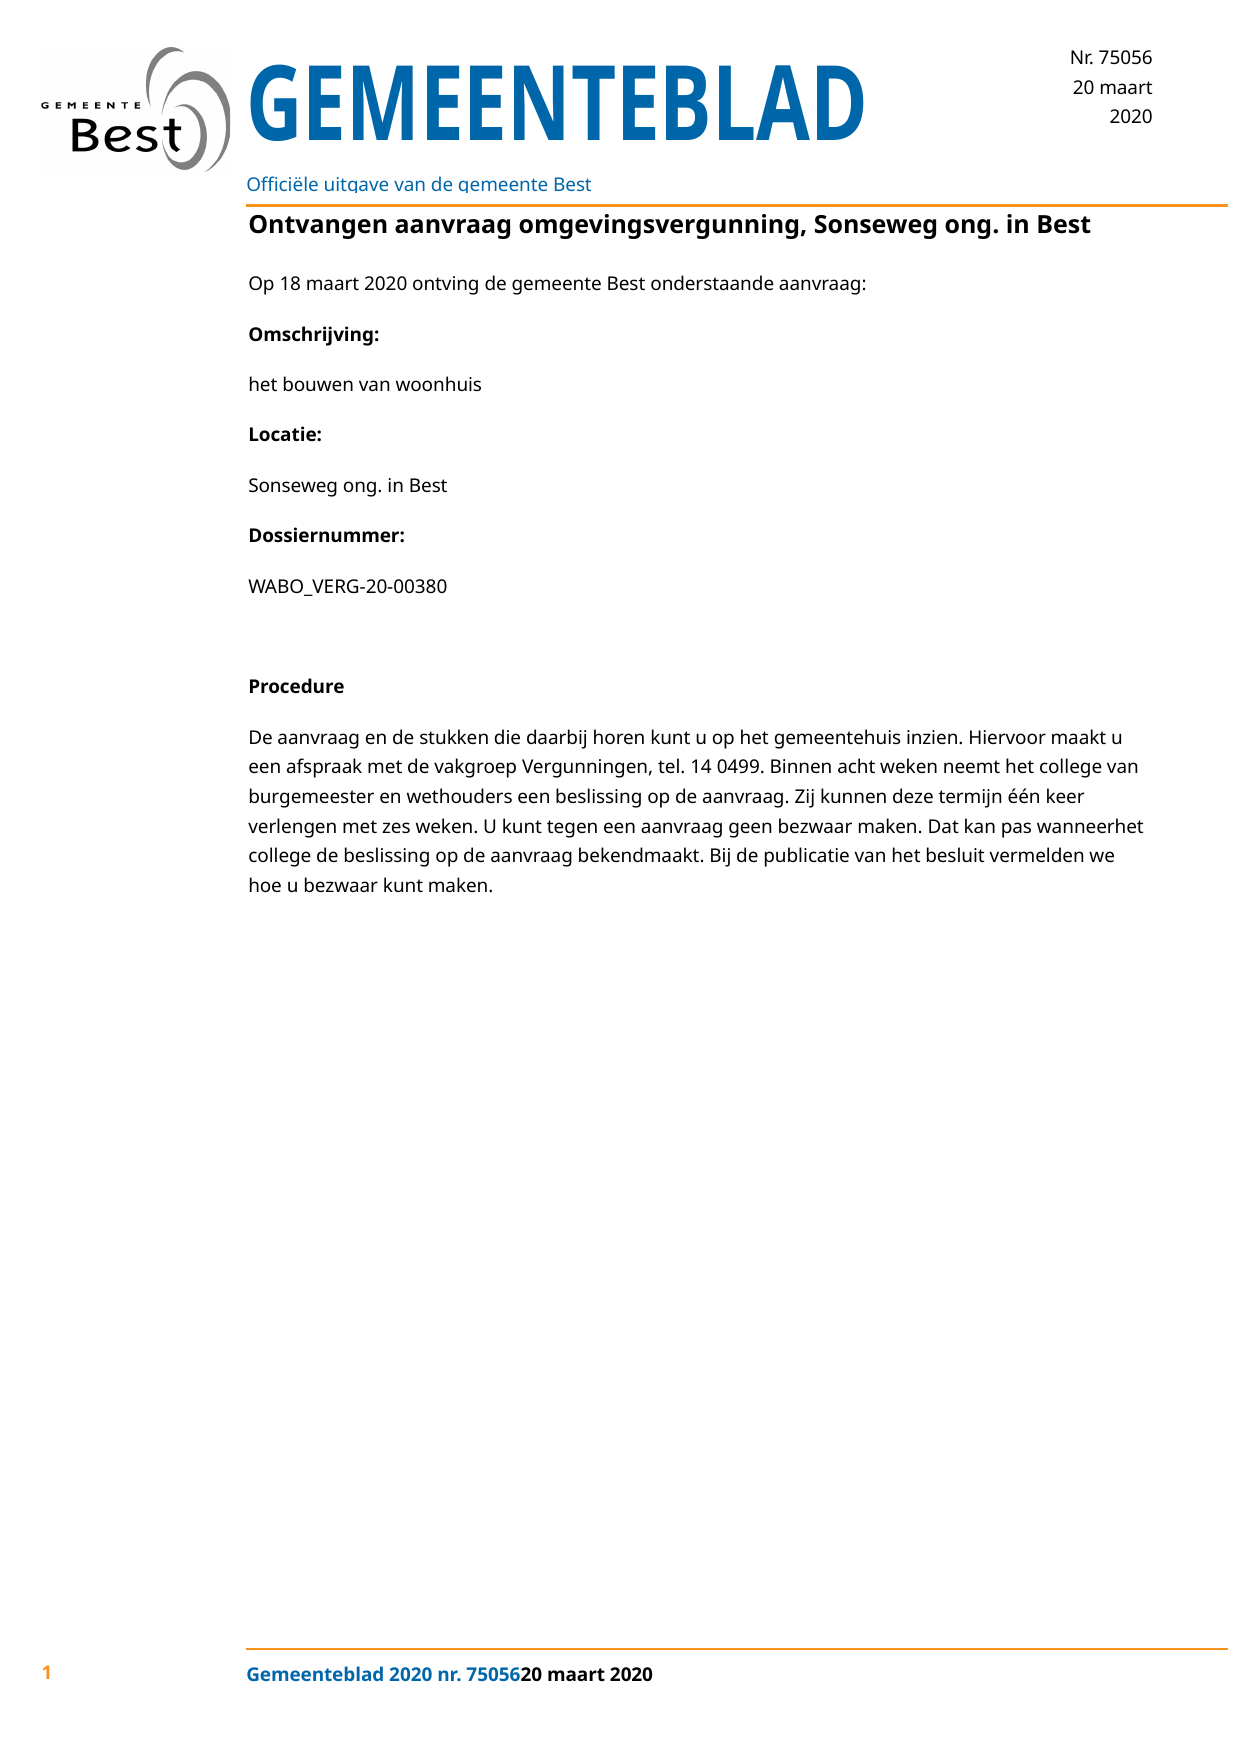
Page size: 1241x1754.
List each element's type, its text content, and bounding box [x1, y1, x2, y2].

text Op 18 maart 2020 ontving de gemeente Best onderstaande aanvraag: [248, 270, 1152, 296]
text Locatie: [248, 422, 1152, 447]
text Sonseweg ong. in Best [248, 472, 1152, 498]
text De aanvraag en de stukken die daarbij horen kunt u op het gemeentehuis inzien. Hiervoor maakt u een afspraak met de vakgroep Vergunningen, tel. 14 0499. Binnen acht weken neemt het college van burgemeester en wethouders een beslissing op de aanvraag. Zij kunnen deze termijn één keer verlengen met zes weken. U kunt tegen een aanvraag geen bezwaar maken. Dat kan pas wanneerhet college de beslissing op de aanvraag bekendmaakt. Bij de publicatie van het besluit vermelden we hoe u bezwaar kunt maken. [248, 724, 1152, 898]
text Procedure [248, 674, 1152, 699]
text het bouwen van woonhuis [248, 371, 1152, 397]
text WABO_VERG-20-00380 [248, 573, 1152, 598]
text Dossiernummer: [248, 522, 1152, 548]
text Ontvangen aanvraag omgevingsvergunning, Sonseweg ong. in Best [248, 207, 1152, 241]
text Omschrijving: [248, 321, 1152, 346]
picture [41, 47, 231, 172]
